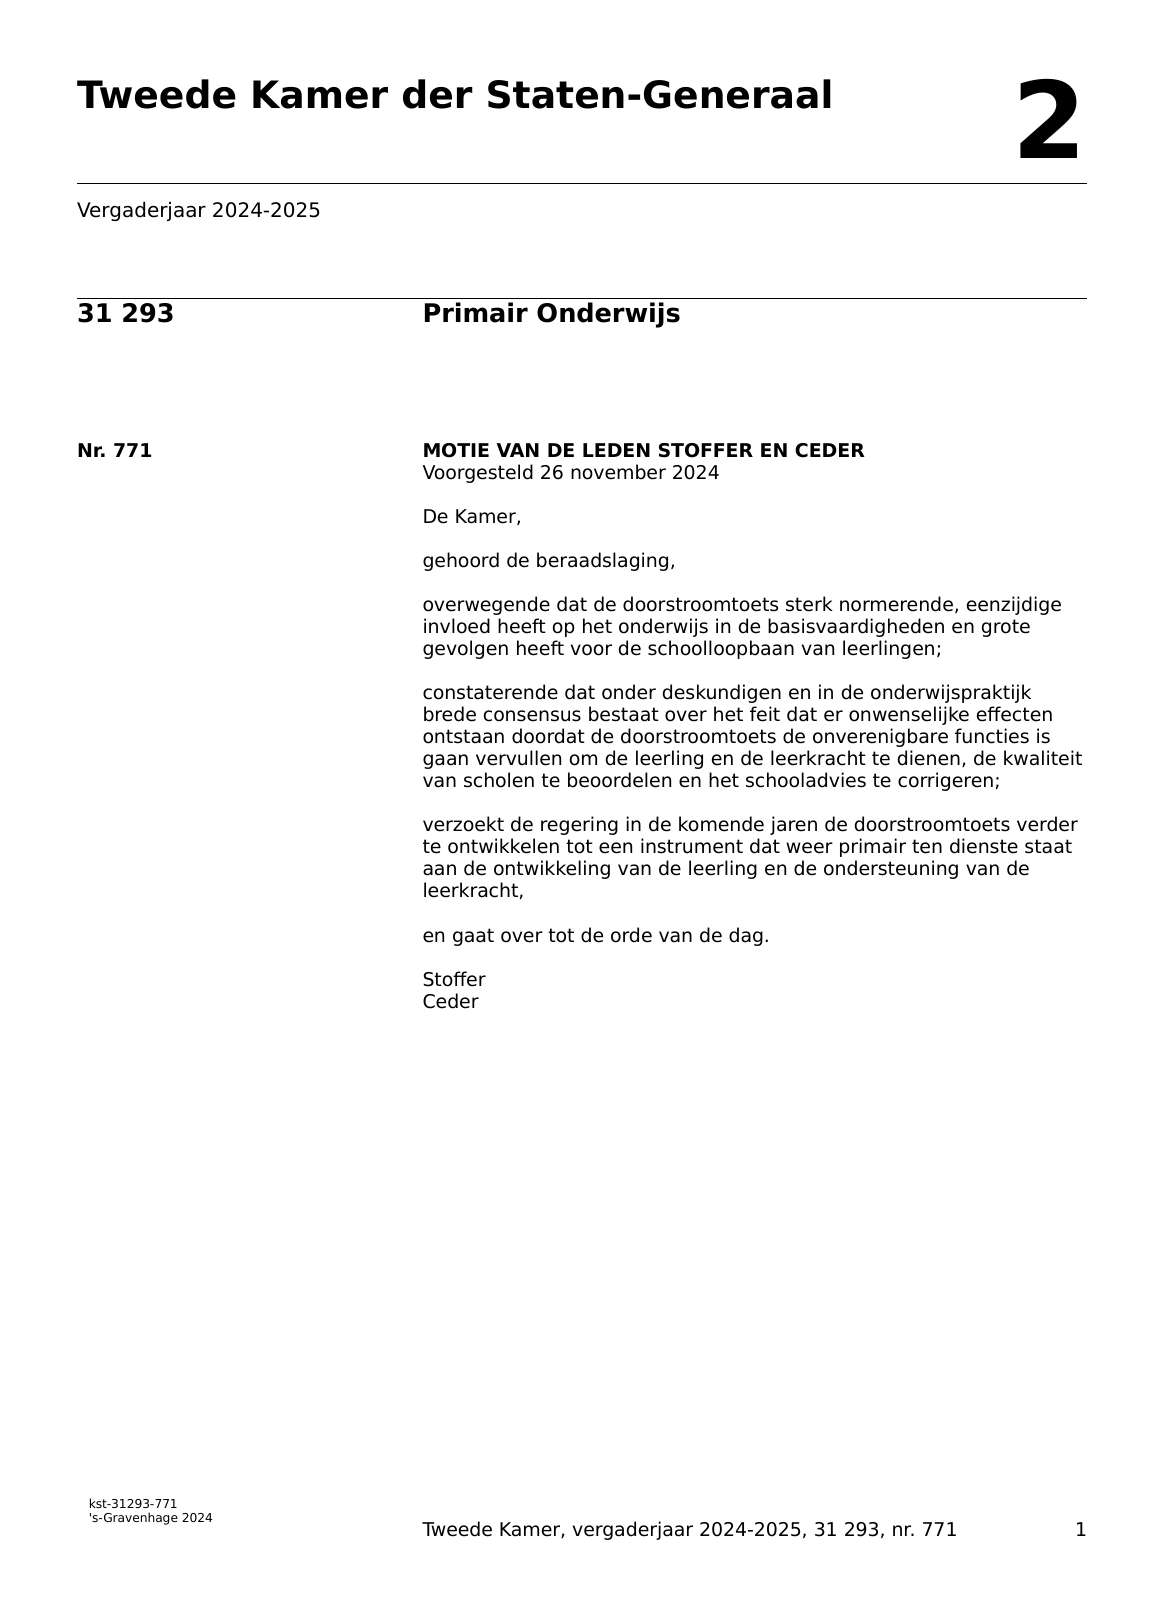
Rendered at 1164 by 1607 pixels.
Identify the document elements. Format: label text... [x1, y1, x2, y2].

text kst-31293-771 [88, 1497, 323, 1511]
table_header Tweede Kamer der Staten-Generaal [77, 59, 886, 183]
subtitle Nr. 771 MOTIE VAN DE LEDEN STOFFER EN CEDER [77, 440, 1087, 462]
text gehoord de beraadslaging, [422, 550, 1087, 572]
table_header 2 [886, 59, 1087, 183]
text Stoffer [422, 969, 1087, 991]
text Ceder [422, 991, 1087, 1013]
text constaterende dat onder deskundigen en in de onderwijspraktijk brede consensus bestaat over het feit dat er onwenselijke effecten ontstaan doordat de doorstroomtoets de onverenigbare functies is gaan vervullen om de leerling en de leerkracht te dienen, de kwaliteit van scholen te beoordelen en het schooladvies te corrigeren; [422, 682, 1087, 792]
table_cell Vergaderjaar 2024-2025 [77, 184, 1087, 298]
subtitle 31 293 Primair Onderwijs [77, 299, 1087, 329]
text De Kamer, [422, 506, 1087, 528]
text verzoekt de regering in de komende jaren de doorstroomtoets verder te ontwikkelen tot een instrument dat weer primair ten dienste staat aan de ontwikkeling van de leerling en de ondersteuning van de leerkracht, [422, 814, 1087, 902]
text en gaat over tot de orde van de dag. [422, 924, 1087, 946]
text overwegende dat de doorstroomtoets sterk normerende, eenzijdige invloed heeft op het onderwijs in de basisvaardigheden en grote gevolgen heeft voor de schoolloopbaan van leerlingen; [422, 594, 1087, 660]
text Voorgesteld 26 november 2024 [422, 462, 1087, 484]
text 's-Gravenhage 2024 [88, 1511, 323, 1525]
